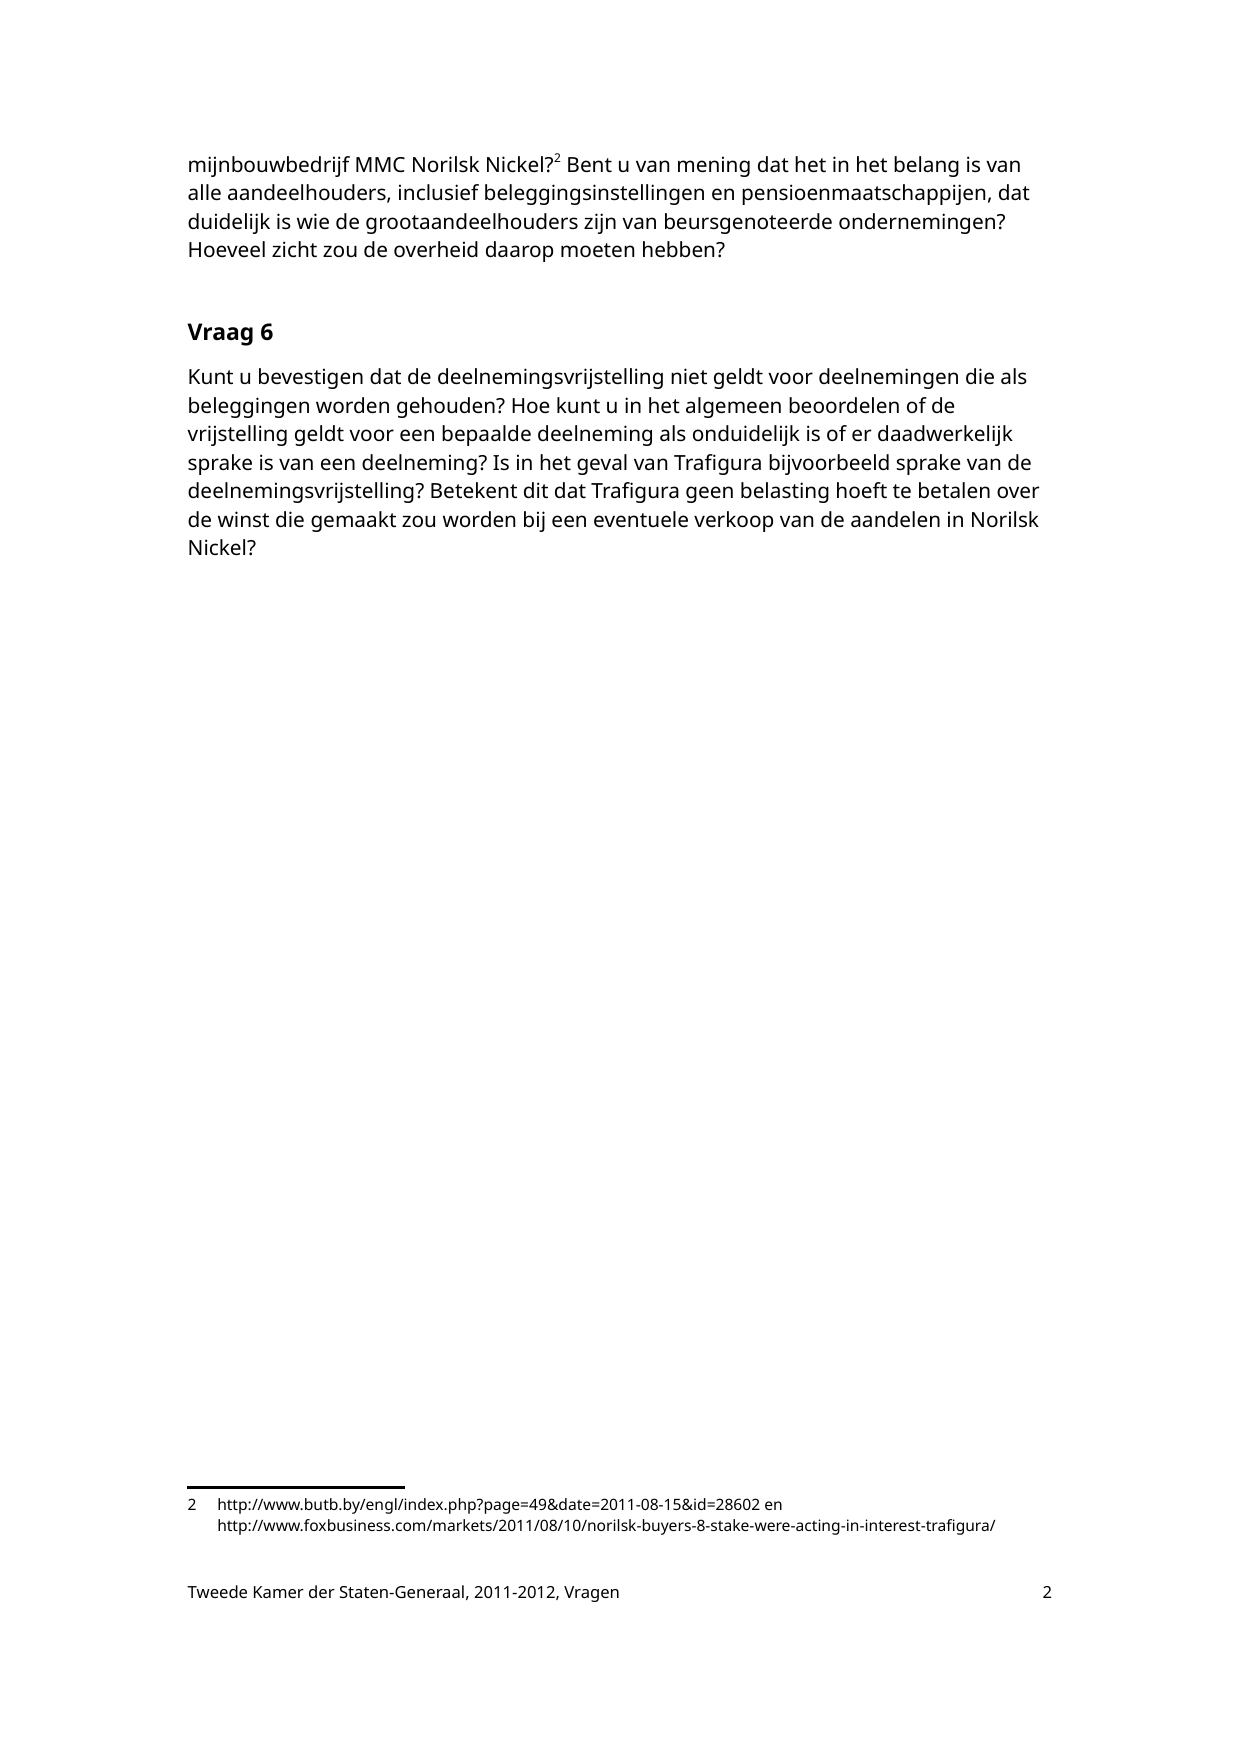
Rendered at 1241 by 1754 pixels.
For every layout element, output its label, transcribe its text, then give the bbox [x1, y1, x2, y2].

text http://www.butb.by/engl/index.php?page=49&date=2011-08-15&id=28602 en http://www.foxbusiness.com/markets/2011/08/10/norilsk-buyers-8-stake-were-acting-in-interest-trafigura/ [187, 1451, 1053, 1536]
text Kunt u bevestigen dat de deelnemingsvrijstelling niet geldt voor deelnemingen die als beleggingen worden gehouden? Hoe kunt u in het algemeen beoordelen of de vrijstelling geldt voor een bepaalde deelneming als onduidelijk is of er daadwerkelijk sprake is van een deelneming? Is in het geval van Trafigura bijvoorbeeld sprake van de deelnemingsvrijstelling? Betekent dit dat Trafigura geen belasting hoeft te betalen over de winst die gemaakt zou worden bij een eventuele verkoop van de aandelen in Norilsk Nickel? [187, 362, 1053, 562]
text mijnbouwbedrijf MMC Norilsk Nickel? Bent u van mening dat het in het belang is van alle aandeelhouders, inclusief beleggingsinstellingen en pensioenmaatschappijen, dat duidelijk is wie de grootaandeelhouders zijn van beursgenoteerde ondernemingen? Hoeveel zicht zou de overheid daarop moeten hebben? [187, 150, 1053, 264]
subtitle Vraag 6 [187, 316, 1053, 347]
